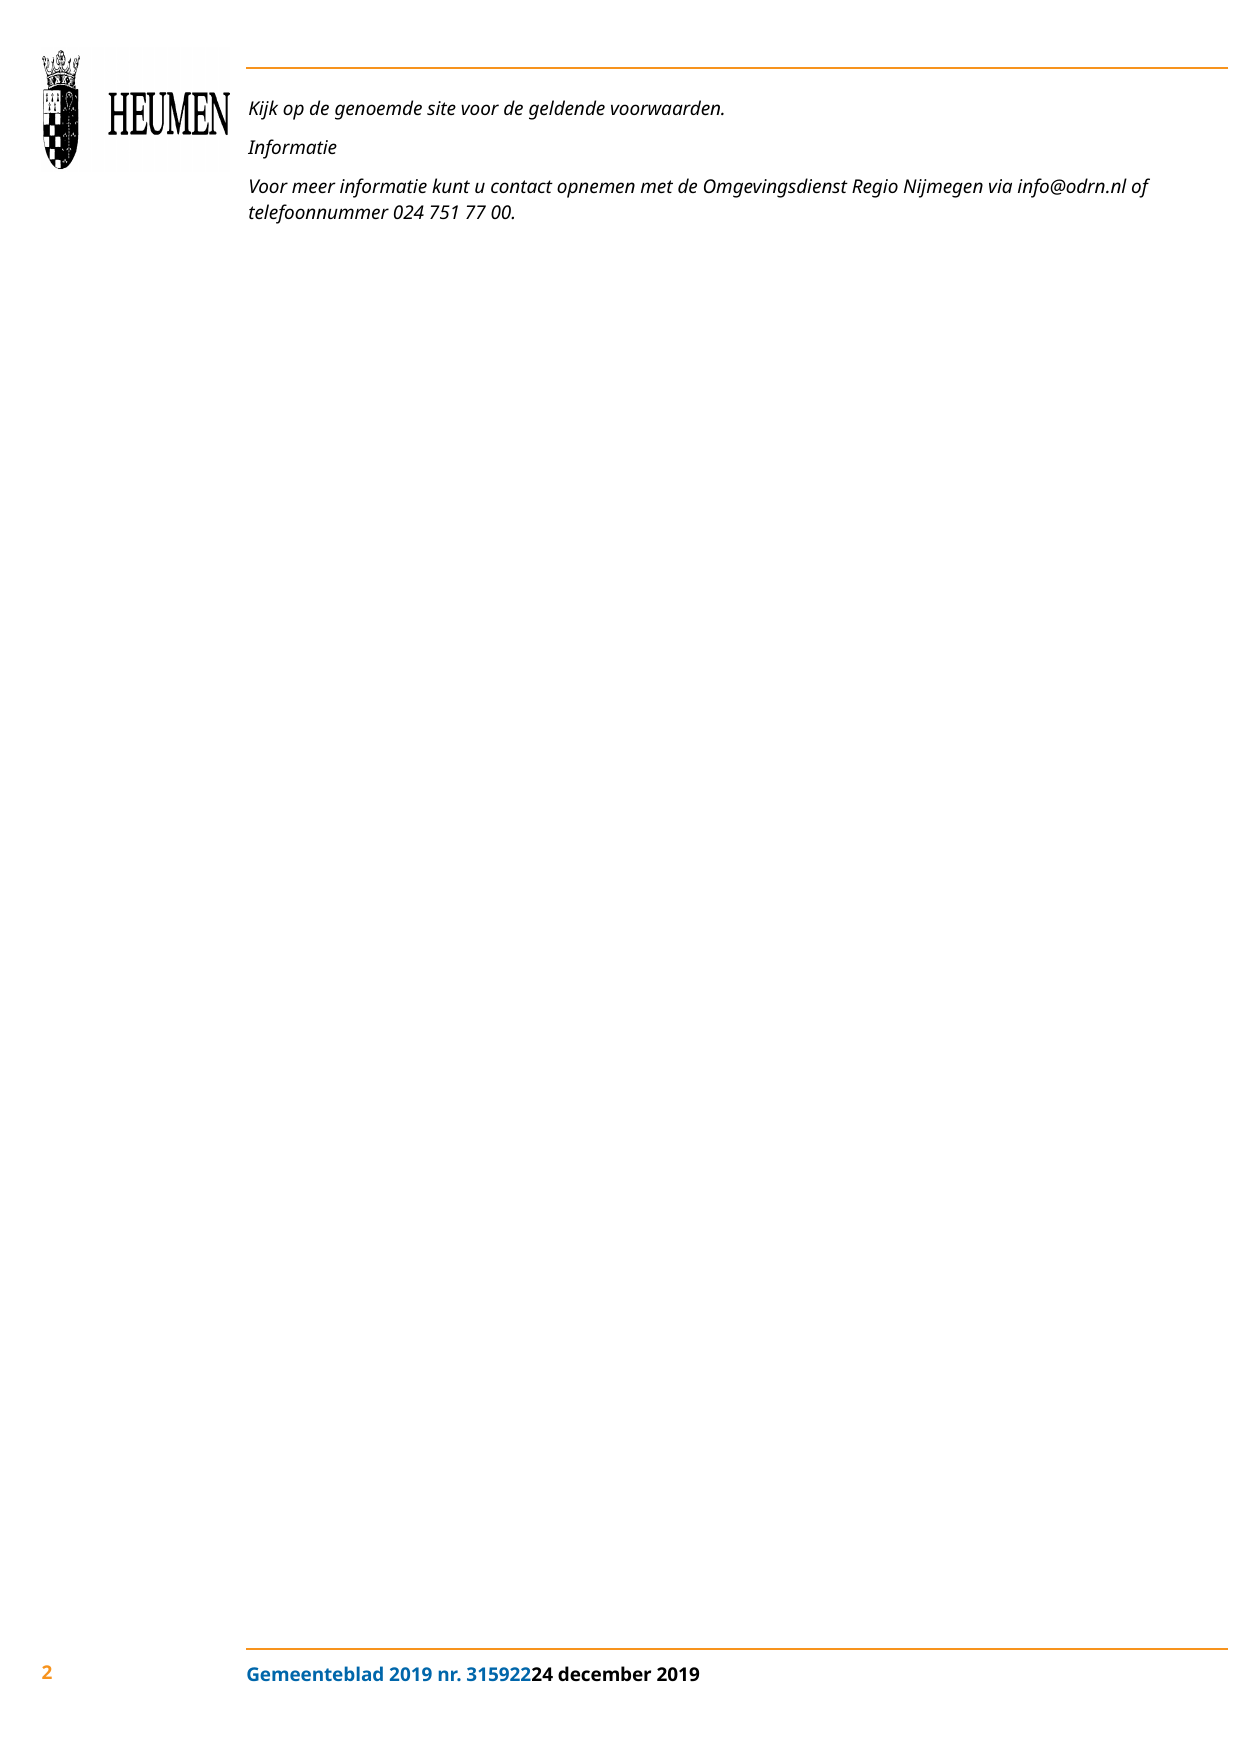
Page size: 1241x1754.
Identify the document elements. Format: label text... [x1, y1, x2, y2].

picture [41, 47, 231, 172]
text Kijk op de genoemde site voor de geldende voorwaarden. [248, 95, 1152, 121]
text Informatie [248, 134, 1152, 160]
text Voor meer informatie kunt u contact opnemen met de Omgevingsdienst Regio Nijmegen via info@odrn.nl of telefoonnummer 024 751 77 00. [248, 173, 1152, 225]
